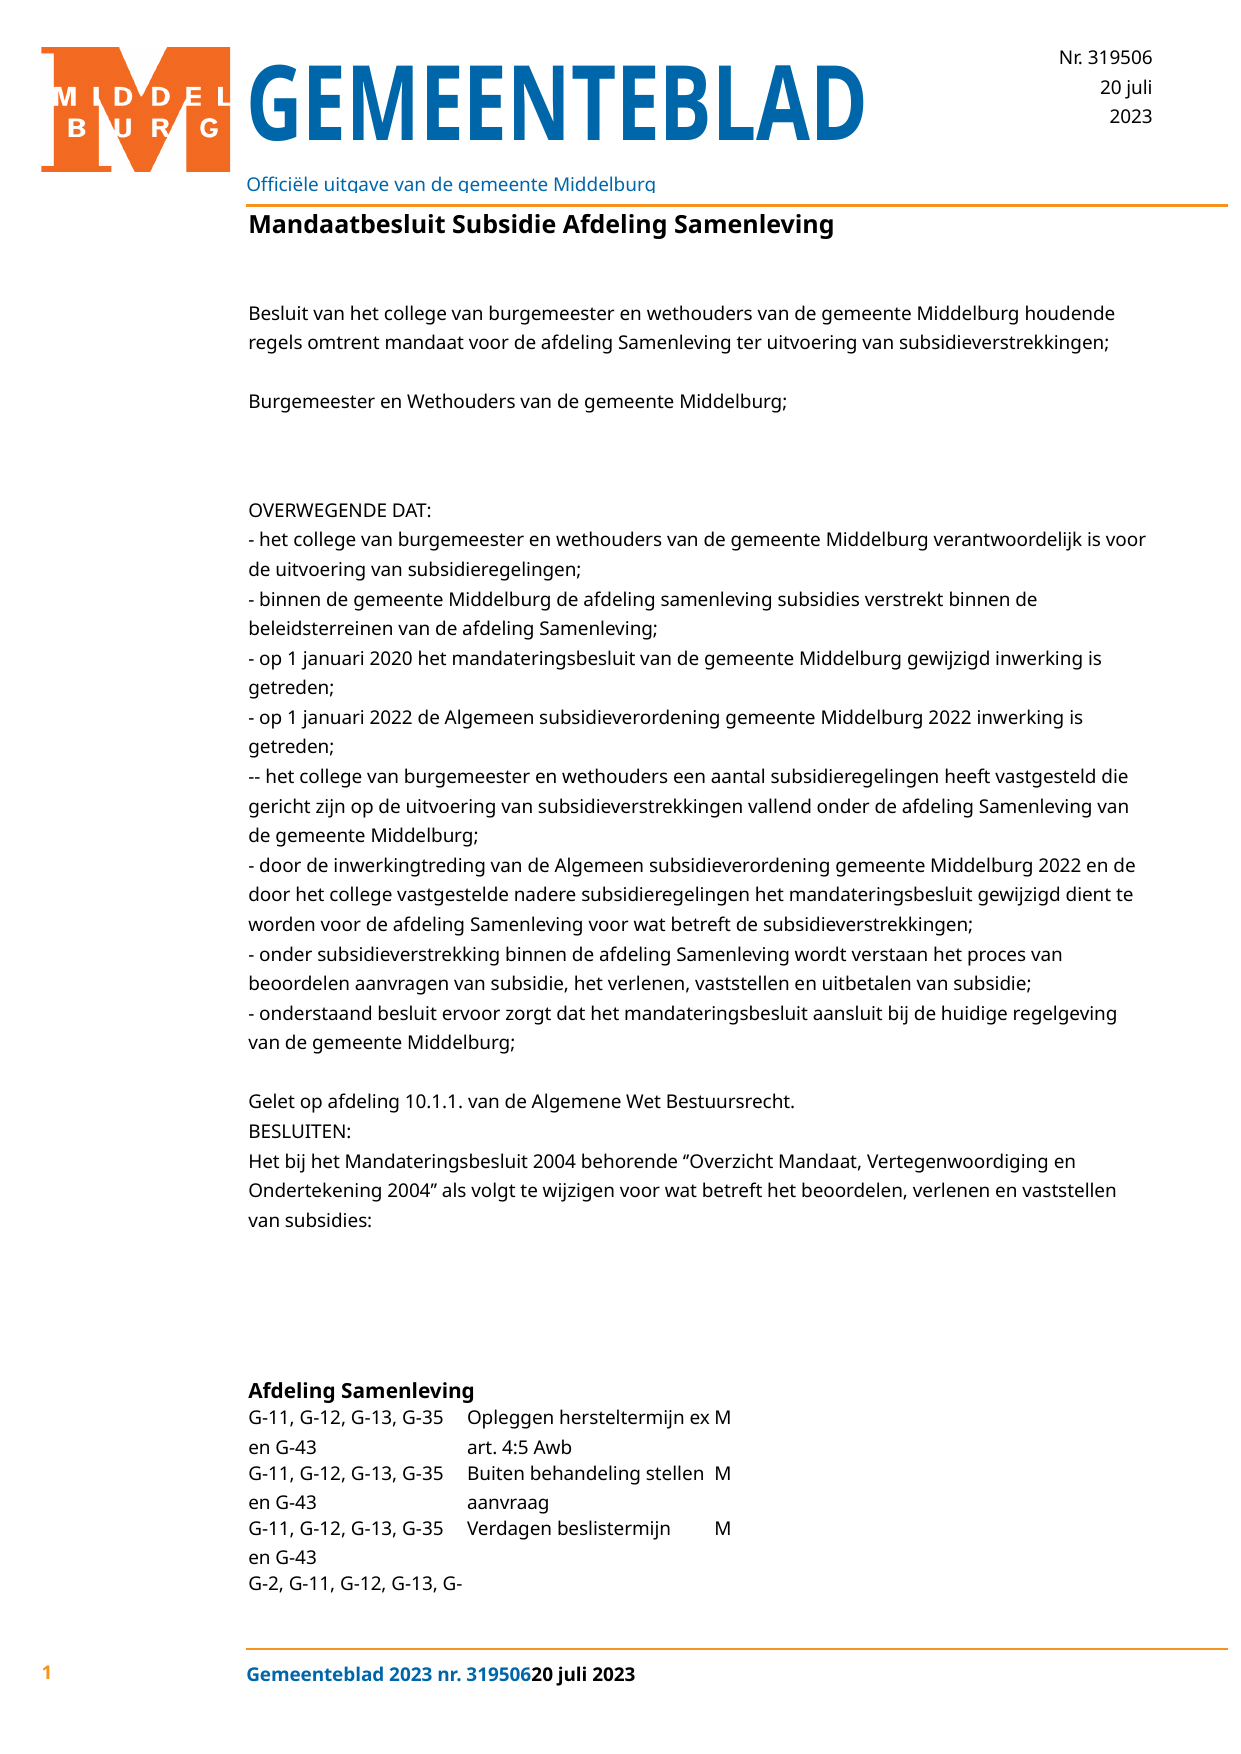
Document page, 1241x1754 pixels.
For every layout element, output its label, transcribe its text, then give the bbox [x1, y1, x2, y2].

table_cell M [714, 1515, 933, 1570]
table_cell G-2, G-11, G-12, G-13, G- [248, 1570, 467, 1596]
table_cell [933, 1460, 1152, 1515]
text Gelet op afdeling 10.1.1. van de Algemene Wet Bestuursrecht. [248, 1089, 1152, 1114]
text - op 1 januari 2022 de Algemeen subsidieverordening gemeente Middelburg 2022 inwerking is getreden; [248, 704, 1152, 759]
picture [41, 47, 231, 172]
table_cell [467, 1570, 714, 1596]
text - door de inwerkingtreding van de Algemeen subsidieverordening gemeente Middelburg 2022 en de door het college vastgestelde nadere subsidieregelingen het mandateringsbesluit gewijzigd dient te worden voor de afdeling Samenleving voor wat betreft de subsidieverstrekkingen; [248, 852, 1152, 937]
table_cell G-11, G-12, G-13, G-35 en G-43 [248, 1515, 467, 1570]
text - op 1 januari 2020 het mandateringsbesluit van de gemeente Middelburg gewijzigd inwerking is getreden; [248, 645, 1152, 700]
text OVERWEGENDE DAT: [248, 497, 1152, 523]
text Het bij het Mandateringsbesluit 2004 behorende ‘’Overzicht Mandaat, Vertegenwoordiging en Ondertekening 2004’’ als volgt te wijzigen voor wat betreft het beoordelen, verlenen en vaststellen van subsidies: [248, 1148, 1152, 1233]
text -- het college van burgemeester en wethouders een aantal subsidieregelingen heeft vastgesteld die gericht zijn op de uitvoering van subsidieverstrekkingen vallend onder de afdeling Samenleving van de gemeente Middelburg; [248, 763, 1152, 848]
text - onder subsidieverstrekking binnen de afdeling Samenleving wordt verstaan het proces van beoordelen aanvragen van subsidie, het verlenen, vaststellen en uitbetalen van subsidie; [248, 941, 1152, 996]
text Besluit van het college van burgemeester en wethouders van de gemeente Middelburg houdende regels omtrent mandaat voor de afdeling Samenleving ter uitvoering van subsidieverstrekkingen; [248, 300, 1152, 355]
table_cell [933, 1515, 1152, 1570]
text Afdeling Samenleving [248, 1376, 1152, 1404]
text - het college van burgemeester en wethouders van de gemeente Middelburg verantwoordelijk is voor de uitvoering van subsidieregelingen; [248, 527, 1152, 582]
text Mandaatbesluit Subsidie Afdeling Samenleving [248, 207, 1152, 241]
table_cell Verdagen beslistermijn [467, 1515, 714, 1570]
table_cell [933, 1570, 1152, 1596]
text - binnen de gemeente Middelburg de afdeling samenleving subsidies verstrekt binnen de beleidsterreinen van de afdeling Samenleving; [248, 586, 1152, 641]
table_header Opleggen hersteltermijn ex art. 4:5 Awb [467, 1404, 714, 1460]
text BESLUITEN: [248, 1118, 1152, 1144]
table_cell [714, 1570, 933, 1596]
table_header M [714, 1404, 933, 1460]
text Burgemeester en Wethouders van de gemeente Middelburg; [248, 389, 1152, 414]
table_cell Buiten behandeling stellen aanvraag [467, 1460, 714, 1515]
table_cell M [714, 1460, 933, 1515]
text - onderstaand besluit ervoor zorgt dat het mandateringsbesluit aansluit bij de huidige regelgeving van de gemeente Middelburg; [248, 1000, 1152, 1055]
table_cell G-11, G-12, G-13, G-35 en G-43 [248, 1460, 467, 1515]
table_header [933, 1404, 1152, 1460]
table_header G-11, G-12, G-13, G-35 en G-43 [248, 1404, 467, 1460]
